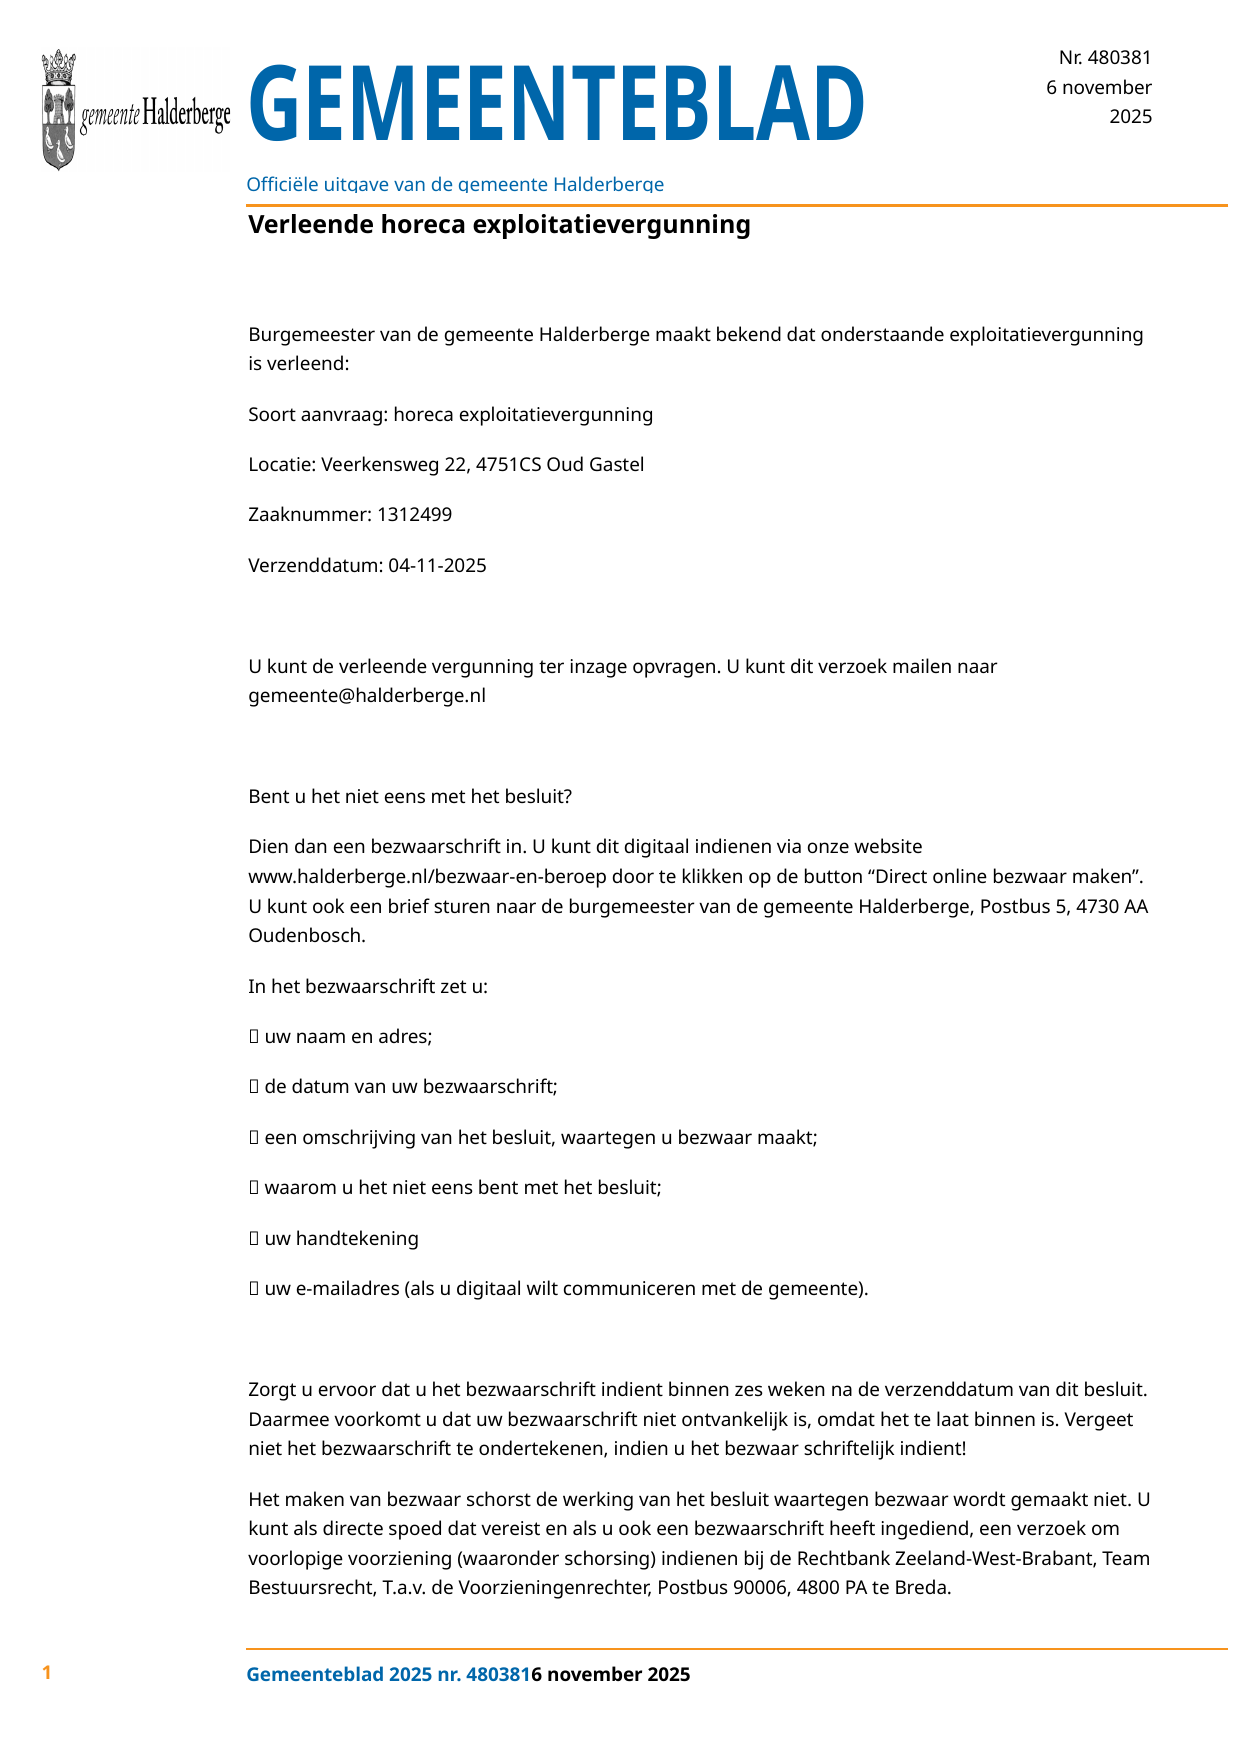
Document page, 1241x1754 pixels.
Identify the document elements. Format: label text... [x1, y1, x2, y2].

text  een omschrijving van het besluit, waartegen u bezwaar maakt; [248, 1124, 1152, 1150]
text Het maken van bezwaar schorst de werking van het besluit waartegen bezwaar wordt gemaakt niet. U kunt als directe spoed dat vereist en als u ook een bezwaarschrift heeft ingediend, een verzoek om voorlopige voorziening (waaronder schorsing) indienen bij de Rechtbank Zeeland-West-Brabant, Team Bestuursrecht, T.a.v. de Voorzieningenrechter, Postbus 90006, 4800 PA te Breda. [248, 1486, 1152, 1600]
text Locatie: Veerkensweg 22, 4751CS Oud Gastel [248, 451, 1152, 477]
text Zorgt u ervoor dat u het bezwaarschrift indient binnen zes weken na de verzenddatum van dit besluit. Daarmee voorkomt u dat uw bezwaarschrift niet ontvankelijk is, omdat het te laat binnen is. Vergeet niet het bezwaarschrift te ondertekenen, indien u het bezwaar schriftelijk indient! [248, 1376, 1152, 1461]
text Zaaknummer: 1312499 [248, 502, 1152, 527]
text Dien dan een bezwaarschrift in. U kunt dit digitaal indienen via onze website www.halderberge.nl/bezwaar-en-beroep door te klikken op de button “Direct online bezwaar maken”. U kunt ook een brief sturen naar de burgemeester van de gemeente Halderberge, Postbus 5, 4730 AA Oudenbosch. [248, 834, 1152, 948]
text U kunt de verleende vergunning ter inzage opvragen. U kunt dit verzoek mailen naar gemeente@halderberge.nl [248, 653, 1152, 708]
text In het bezwaarschrift zet u: [248, 973, 1152, 998]
text Verleende horeca exploitatievergunning [248, 207, 1152, 241]
text Bent u het niet eens met het besluit? [248, 783, 1152, 809]
text  uw naam en adres; [248, 1023, 1152, 1049]
text  uw handtekening [248, 1225, 1152, 1251]
text  uw e-mailadres (als u digitaal wilt communiceren met de gemeente). [248, 1275, 1152, 1301]
text  de datum van uw bezwaarschrift; [248, 1074, 1152, 1099]
text Burgemeester van de gemeente Halderberge maakt bekend dat onderstaande exploitatievergunning is verleend: [248, 321, 1152, 376]
picture [41, 47, 231, 172]
text Verzenddatum: 04-11-2025 [248, 552, 1152, 578]
text  waarom u het niet eens bent met het besluit; [248, 1174, 1152, 1200]
text Soort aanvraag: horeca exploitatievergunning [248, 401, 1152, 426]
